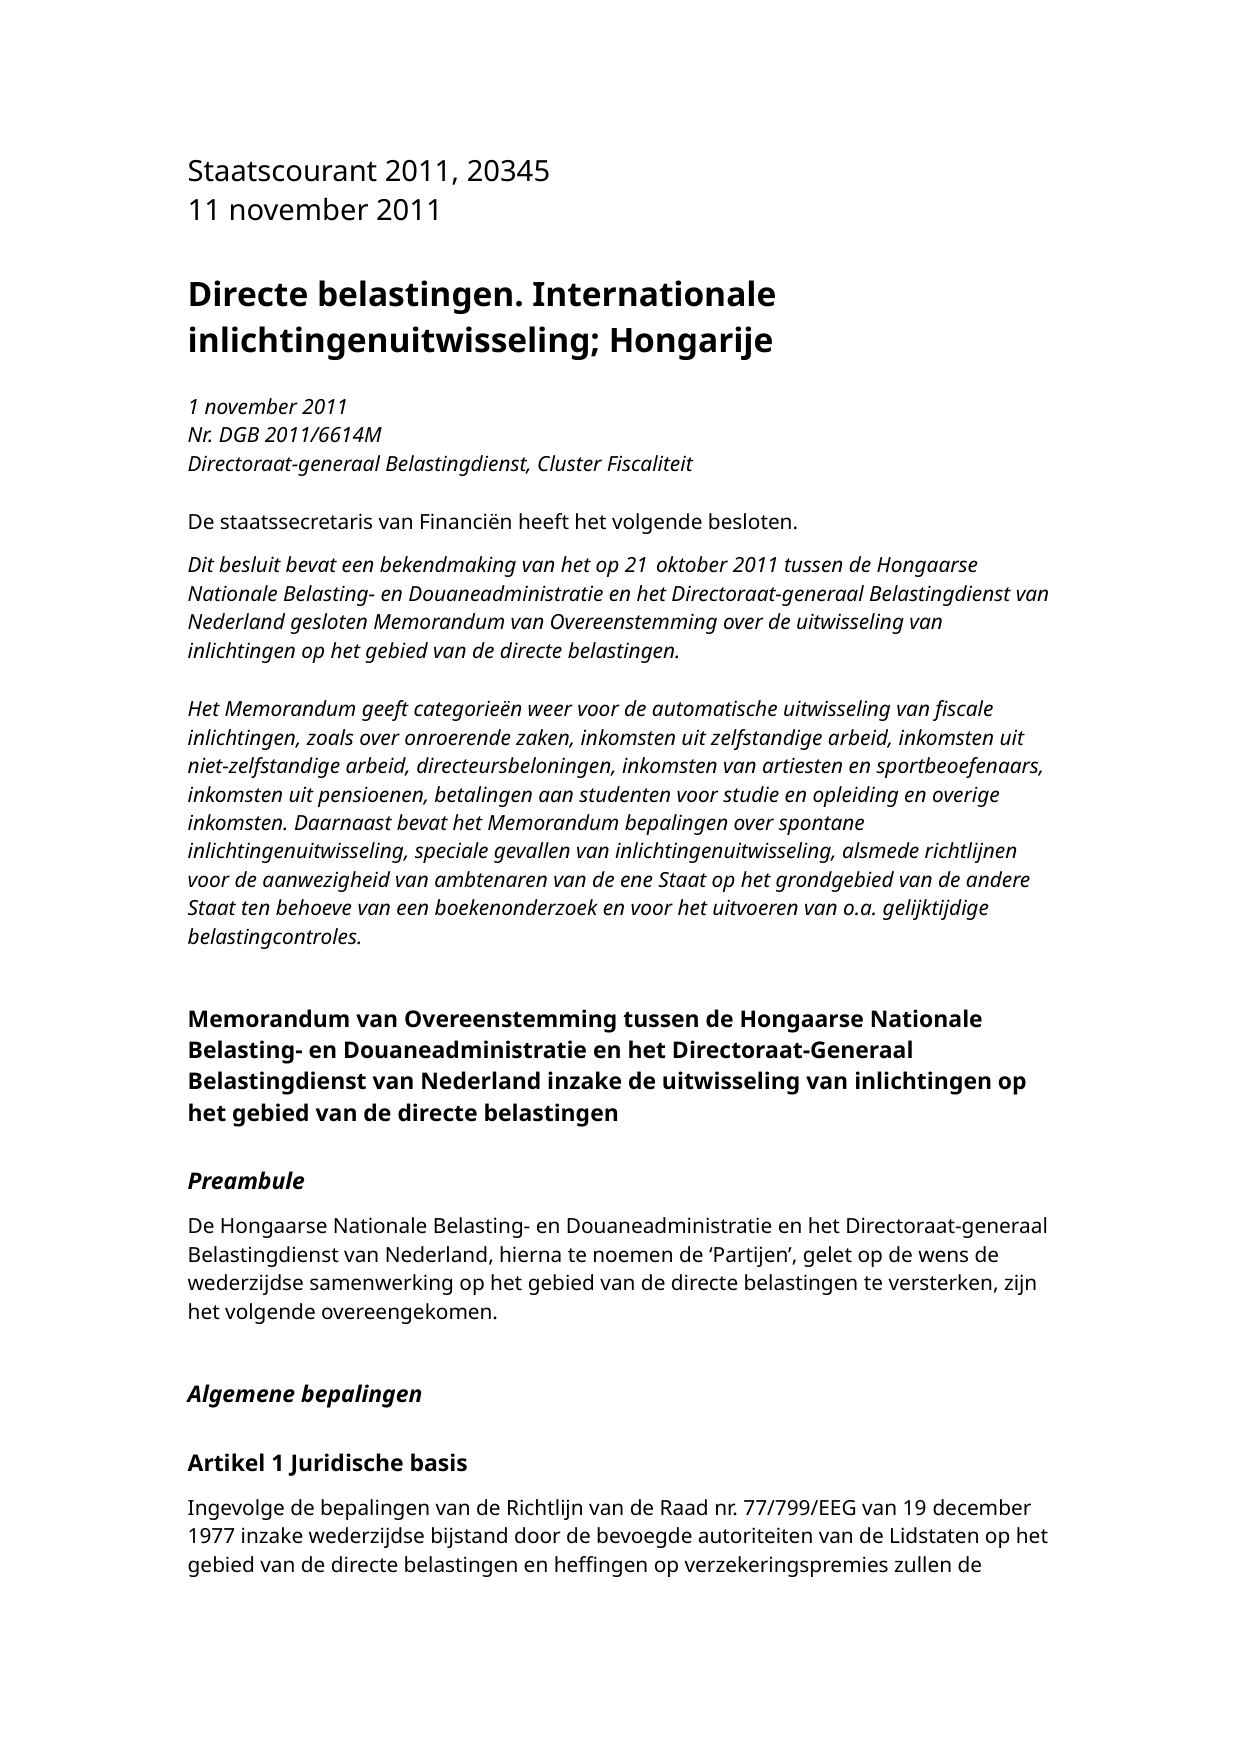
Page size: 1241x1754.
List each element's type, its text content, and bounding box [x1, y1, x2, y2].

subtitle Algemene bepalingen [187, 1378, 1053, 1409]
text Het Memorandum geeft categorieën weer voor de automatische uitwisseling van fiscale inlichtingen, zoals over onroerende zaken, inkomsten uit zelfstandige arbeid, inkomsten uit niet-zelfstandige arbeid, directeursbeloningen, inkomsten van artiesten en sportbeoefenaars, inkomsten uit pensioenen, betalingen aan studenten voor studie en opleiding en overige inkomsten. Daarnaast bevat het Memorandum bepalingen over spontane inlichtingenuitwisseling, speciale gevallen van inlichtingenuitwisseling, alsmede richtlijnen voor de aanwezigheid van ambtenaren van de ene Staat op het grondgebied van de andere Staat ten behoeve van een boekenonderzoek en voor het uitvoeren van o.a. gelijktijdige belastingcontroles. [187, 694, 1053, 950]
subtitle Artikel 1 Juridische basis [187, 1447, 1053, 1478]
text Dit besluit bevat een bekendmaking van het op 21 oktober 2011 tussen de Hongaarse Nationale Belasting- en Douaneadministratie en het Directoraat-generaal Belastingdienst van Nederland gesloten Memorandum van Overeenstemming over de uitwisseling van inlichtingen op het gebied van de directe belastingen. [187, 551, 1053, 664]
subtitle Memorandum van Overeenstemming tussen de Hongaarse Nationale Belasting- en Douaneadministratie en het Directoraat-Generaal Belastingdienst van Nederland inzake de uitwisseling van inlichtingen op het gebied van de directe belastingen [187, 1003, 1053, 1128]
text Ingevolge de bepalingen van de Richtlijn van de Raad nr. 77/799/EEG van 19 december 1977 inzake wederzijdse bijstand door de bevoegde autoriteiten van de Lidstaten op het gebied van de directe belastingen en heffingen op verzekeringspremies zullen de [187, 1493, 1053, 1578]
text De staatssecretaris van Financiën heeft het volgende besloten. [187, 507, 1053, 536]
text 11 november 2011 [187, 190, 1053, 229]
subtitle Preambule [187, 1165, 1053, 1197]
text Staatscourant 2011, 20345 [187, 150, 1053, 190]
text Directoraat-generaal Belastingdienst, Cluster Fiscaliteit [187, 449, 1053, 477]
subtitle Directe belastingen. Internationale inlichtingenuitwisseling; Hongarije [187, 271, 1053, 362]
text 1 november 2011 [187, 392, 1053, 420]
text De Hongaarse Nationale Belasting- en Douaneadministratie en het Directoraat-generaal Belastingdienst van Nederland, hierna te noemen de ‘Partijen’, gelet op de wens de wederzijdse samenwerking op het gebied van de directe belastingen te versterken, zijn het volgende overeengekomen. [187, 1212, 1053, 1325]
text Nr. DGB 2011/6614M [187, 420, 1053, 449]
